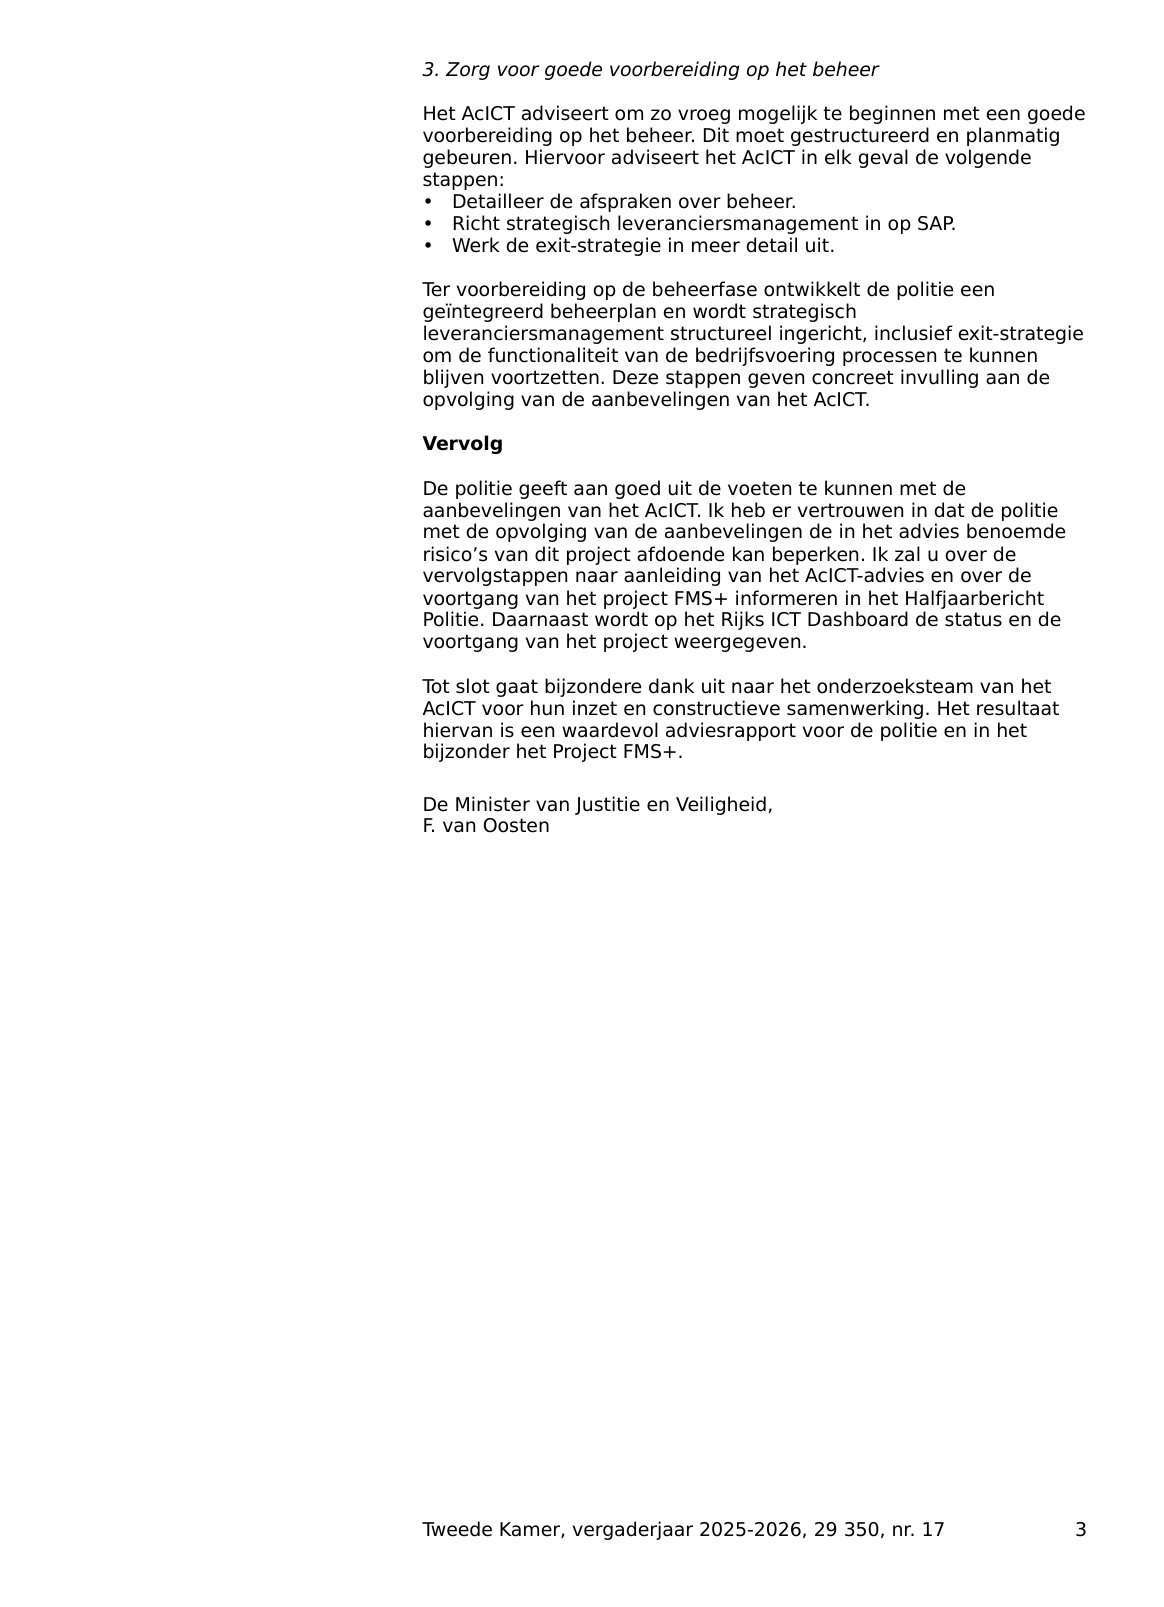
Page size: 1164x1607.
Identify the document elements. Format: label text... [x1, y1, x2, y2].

text Tot slot gaat bijzondere dank uit naar het onderzoeksteam van het AcICT voor hun inzet en constructieve samenwerking. Het resultaat hiervan is een waardevol adviesrapport voor de politie en in het bijzonder het Project FMS+. [422, 676, 1087, 763]
text De politie geeft aan goed uit de voeten te kunnen met de aanbevelingen van het AcICT. Ik heb er vertrouwen in dat de politie met de opvolging van de aanbevelingen de in het advies benoemde risico’s van dit project afdoende kan beperken. Ik zal u over de vervolgstappen naar aanleiding van het AcICT-advies en over de voortgang van het project FMS+ informeren in het Halfjaarbericht Politie. Daarnaast wordt op het Rijks ICT Dashboard de status en de voortgang van het project weergegeven. [422, 477, 1087, 653]
subtitle 3. Zorg voor goede voorbereiding op het beheer [422, 59, 1087, 81]
text Het AcICT adviseert om zo vroeg mogelijk te beginnen met een goede voorbereiding op het beheer. Dit moet gestructureerd en planmatig gebeuren. Hiervoor adviseert het AcICT in elk geval de volgende stappen: [422, 103, 1087, 191]
text • Detailleer de afspraken over beheer. [422, 191, 1087, 213]
text De Minister van Justitie en Veiligheid, F. van Oosten [422, 793, 1087, 837]
text Ter voorbereiding op de beheerfase ontwikkelt de politie een geïntegreerd beheerplan en wordt strategisch leveranciersmanagement structureel ingericht, inclusief exit-strategie om de functionaliteit van de bedrijfsvoering processen te kunnen blijven voortzetten. Deze stappen geven concreet invulling aan de opvolging van de aanbevelingen van het AcICT. [422, 279, 1087, 411]
text • Werk de exit-strategie in meer detail uit. [422, 235, 1087, 257]
subtitle Vervolg [422, 433, 1087, 455]
text • Richt strategisch leveranciersmanagement in op SAP. [422, 213, 1087, 235]
